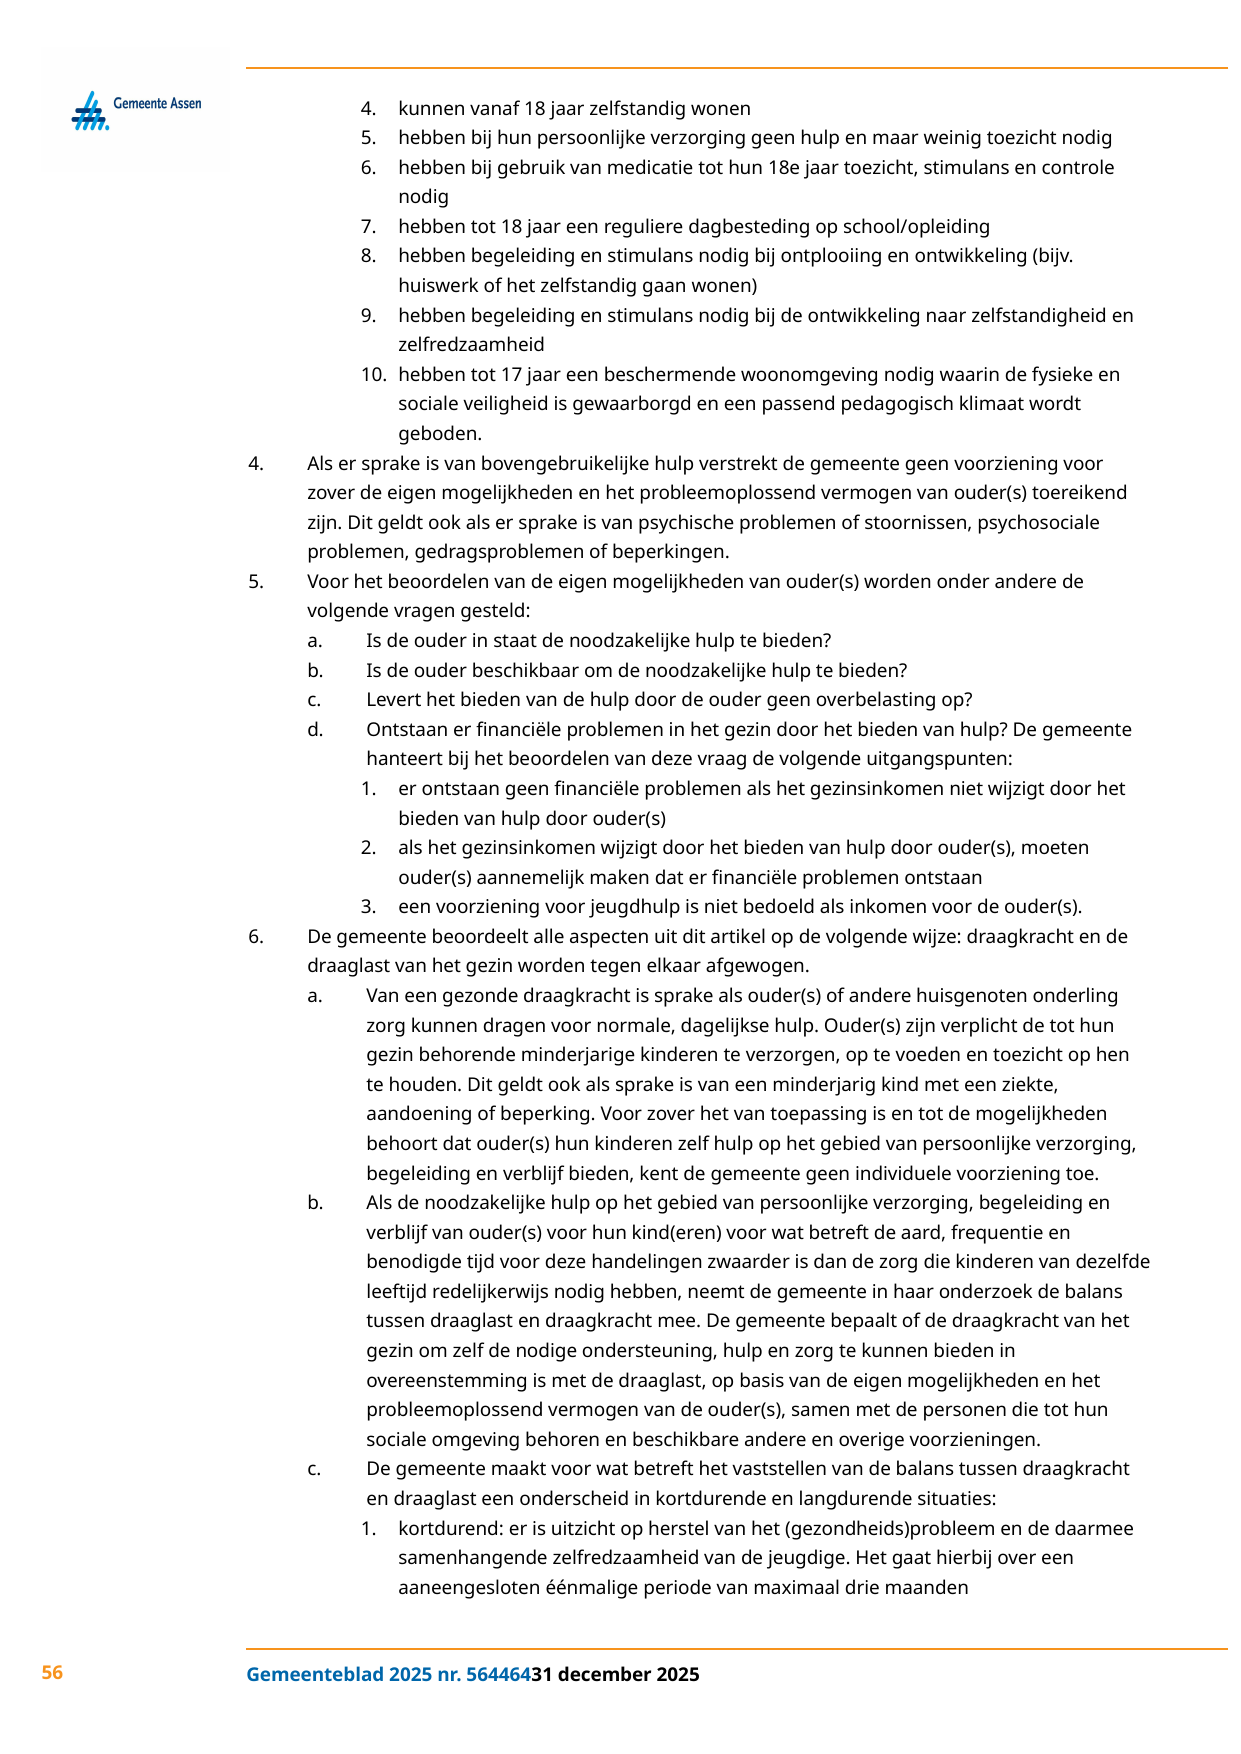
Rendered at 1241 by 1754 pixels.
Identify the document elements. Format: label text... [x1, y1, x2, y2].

list Levert het bieden van de hulp door de ouder geen overbelasting op? [307, 686, 1152, 712]
list Van een gezonde draagkracht is sprake als ouder(s) of andere huisgenoten onderling zorg kunnen dragen voor normale, dagelijkse hulp. Ouder(s) zijn verplicht de tot hun gezin behorende minderjarige kinderen te verzorgen, op te voeden en toezicht op hen te houden. Dit geldt ook als sprake is van een minderjarig kind met een ziekte, aandoening of beperking. Voor zover het van toepassing is en tot de mogelijkheden behoort dat ouder(s) hun kinderen zelf hulp op het gebied van persoonlijke verzorging, begeleiding en verblijf bieden, kent de gemeente geen individuele voorziening toe. [307, 982, 1152, 1186]
list Ontstaan er financiële problemen in het gezin door het bieden van hulp? De gemeente hanteert bij het beoordelen van deze vraag de volgende uitgangspunten: [307, 716, 1152, 771]
list Is de ouder in staat de noodzakelijke hulp te bieden? [307, 627, 1152, 653]
list De gemeente beoordeelt alle aspecten uit dit artikel op de volgende wijze: draagkracht en de draaglast van het gezin worden tegen elkaar afgewogen. [248, 923, 1152, 978]
list er ontstaan geen financiële problemen als het gezinsinkomen niet wijzigt door het bieden van hulp door ouder(s) [361, 775, 1152, 831]
list als het gezinsinkomen wijzigt door het bieden van hulp door ouder(s), moeten ouder(s) aannemelijk maken dat er financiële problemen ontstaan [361, 834, 1152, 890]
list Is de ouder beschikbaar om de noodzakelijke hulp te bieden? [307, 657, 1152, 683]
list Voor het beoordelen van de eigen mogelijkheden van ouder(s) worden onder andere de volgende vragen gesteld: [248, 568, 1152, 623]
list hebben tot 17 jaar een beschermende woonomgeving nodig waarin de fysieke en sociale veiligheid is gewaarborgd en een passend pedagogisch klimaat wordt geboden. [361, 361, 1152, 446]
list hebben begeleiding en stimulans nodig bij de ontwikkeling naar zelfstandigheid en zelfredzaamheid [361, 302, 1152, 357]
list kortdurend: er is uitzicht op herstel van het (gezondheids)probleem en de daarmee samenhangende zelfredzaamheid van de jeugdige. Het gaat hierbij over een aaneengesloten éénmalige periode van maximaal drie maanden [361, 1515, 1152, 1600]
picture [41, 47, 231, 172]
list kunnen vanaf 18 jaar zelfstandig wonen [361, 95, 1152, 121]
list Als er sprake is van bovengebruikelijke hulp verstrekt de gemeente geen voorziening voor zover de eigen mogelijkheden en het probleemoplossend vermogen van ouder(s) toereikend zijn. Dit geldt ook als er sprake is van psychische problemen of stoornissen, psychosociale problemen, gedragsproblemen of beperkingen. [248, 450, 1152, 564]
list een voorziening voor jeugdhulp is niet bedoeld als inkomen voor de ouder(s). [361, 893, 1152, 919]
list hebben tot 18 jaar een reguliere dagbesteding op school/opleiding [361, 213, 1152, 239]
list hebben bij hun persoonlijke verzorging geen hulp en maar weinig toezicht nodig [361, 124, 1152, 150]
list De gemeente maakt voor wat betreft het vaststellen van de balans tussen draagkracht en draaglast een onderscheid in kortdurende en langdurende situaties: [307, 1456, 1152, 1511]
list hebben begeleiding en stimulans nodig bij ontplooiing en ontwikkeling (bijv. huiswerk of het zelfstandig gaan wonen) [361, 243, 1152, 298]
list Als de noodzakelijke hulp op het gebied van persoonlijke verzorging, begeleiding en verblijf van ouder(s) voor hun kind(eren) voor wat betreft de aard, frequentie en benodigde tijd voor deze handelingen zwaarder is dan de zorg die kinderen van dezelfde leeftijd redelijkerwijs nodig hebben, neemt de gemeente in haar onderzoek de balans tussen draaglast en draagkracht mee. De gemeente bepaalt of de draagkracht van het gezin om zelf de nodige ondersteuning, hulp en zorg te kunnen bieden in overeenstemming is met de draaglast, op basis van de eigen mogelijkheden en het probleemoplossend vermogen van de ouder(s), samen met de personen die tot hun sociale omgeving behoren en beschikbare andere en overige voorzieningen. [307, 1189, 1152, 1452]
list hebben bij gebruik van medicatie tot hun 18e jaar toezicht, stimulans en controle nodig [361, 154, 1152, 209]
